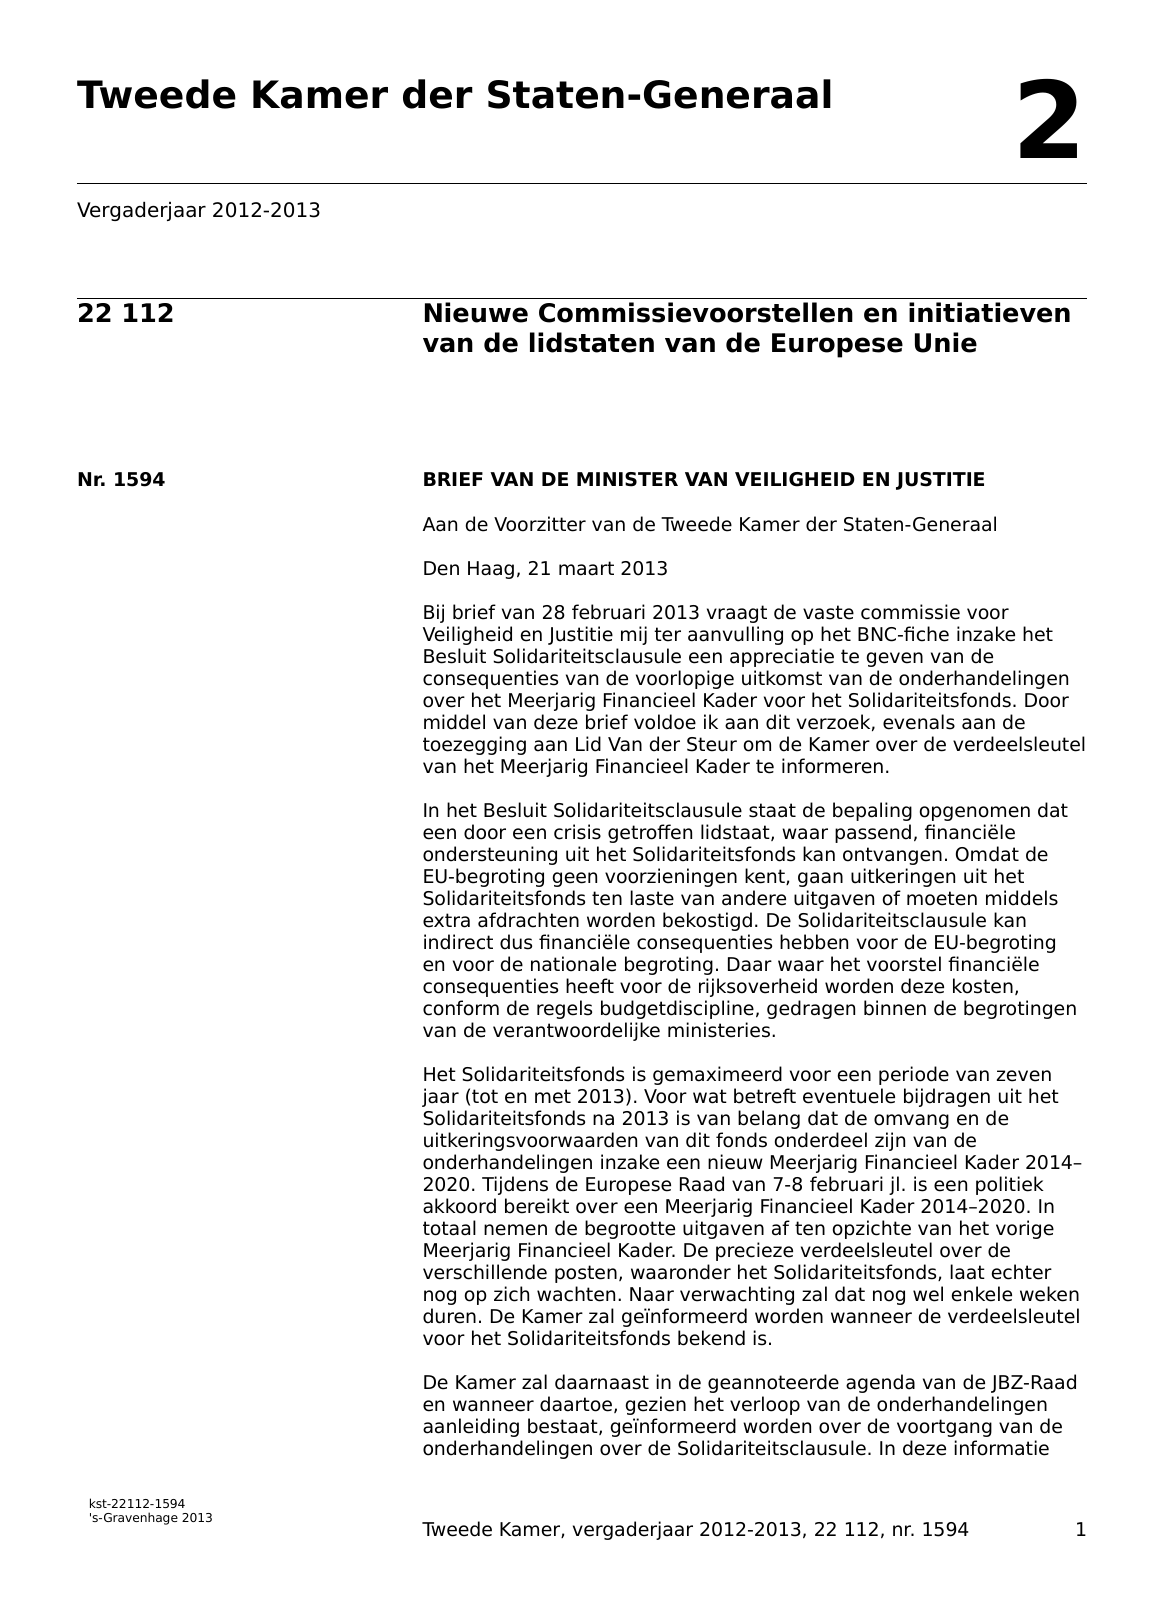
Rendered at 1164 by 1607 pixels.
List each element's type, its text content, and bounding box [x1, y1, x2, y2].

table_header 2 [886, 59, 1087, 183]
text Het Solidariteitsfonds is gemaximeerd voor een periode van zeven jaar (tot en met 2013). Voor wat betreft eventuele bijdragen uit het Solidariteitsfonds na 2013 is van belang dat de omvang en de uitkeringsvoorwaarden van dit fonds onderdeel zijn van de onderhandelingen inzake een nieuw Meerjarig Financieel Kader 2014–2020. Tijdens de Europese Raad van 7-8 februari jl. is een politiek akkoord bereikt over een Meerjarig Financieel Kader 2014–2020. In totaal nemen de begrootte uitgaven af ten opzichte van het vorige Meerjarig Financieel Kader. De precieze verdeelsleutel over de verschillende posten, waaronder het Solidariteitsfonds, laat echter nog op zich wachten. Naar verwachting zal dat nog wel enkele weken duren. De Kamer zal geïnformeerd worden wanneer de verdeelsleutel voor het Solidariteitsfonds bekend is. [422, 1064, 1087, 1349]
subtitle 22 112 Nieuwe Commissievoorstellen en initiatieven van de lidstaten van de Europese Unie [77, 299, 1087, 358]
text kst-22112-1594 [88, 1497, 323, 1511]
text Den Haag, 21 maart 2013 [422, 558, 1087, 580]
subtitle Nr. 1594 BRIEF VAN DE MINISTER VAN VEILIGHEID EN JUSTITIE [77, 469, 1087, 491]
table_cell Vergaderjaar 2012-2013 [77, 184, 1087, 298]
text In het Besluit Solidariteitsclausule staat de bepaling opgenomen dat een door een crisis getroffen lidstaat, waar passend, financiële ondersteuning uit het Solidariteitsfonds kan ontvangen. Omdat de EU-begroting geen voorzieningen kent, gaan uitkeringen uit het Solidariteitsfonds ten laste van andere uitgaven of moeten middels extra afdrachten worden bekostigd. De Solidariteitsclausule kan indirect dus financiële consequenties hebben voor de EU-begroting en voor de nationale begroting. Daar waar het voorstel financiële consequenties heeft voor de rijksoverheid worden deze kosten, conform de regels budgetdiscipline, gedragen binnen de begrotingen van de verantwoordelijke ministeries. [422, 800, 1087, 1042]
text Bij brief van 28 februari 2013 vraagt de vaste commissie voor Veiligheid en Justitie mij ter aanvulling op het BNC-fiche inzake het Besluit Solidariteitsclausule een appreciatie te geven van de consequenties van de voorlopige uitkomst van de onderhandelingen over het Meerjarig Financieel Kader voor het Solidariteitsfonds. Door middel van deze brief voldoe ik aan dit verzoek, evenals aan de toezegging aan Lid Van der Steur om de Kamer over de verdeelsleutel van het Meerjarig Financieel Kader te informeren. [422, 602, 1087, 778]
text Aan de Voorzitter van de Tweede Kamer der Staten-Generaal [422, 513, 1087, 536]
text 's-Gravenhage 2013 [88, 1511, 323, 1525]
text De Kamer zal daarnaast in de geannoteerde agenda van de JBZ-Raad en wanneer daartoe, gezien het verloop van de onderhandelingen aanleiding bestaat, geïnformeerd worden over de voortgang van de onderhandelingen over de Solidariteitsclausule. In deze informatie [422, 1372, 1087, 1460]
table_header Tweede Kamer der Staten-Generaal [77, 59, 886, 183]
